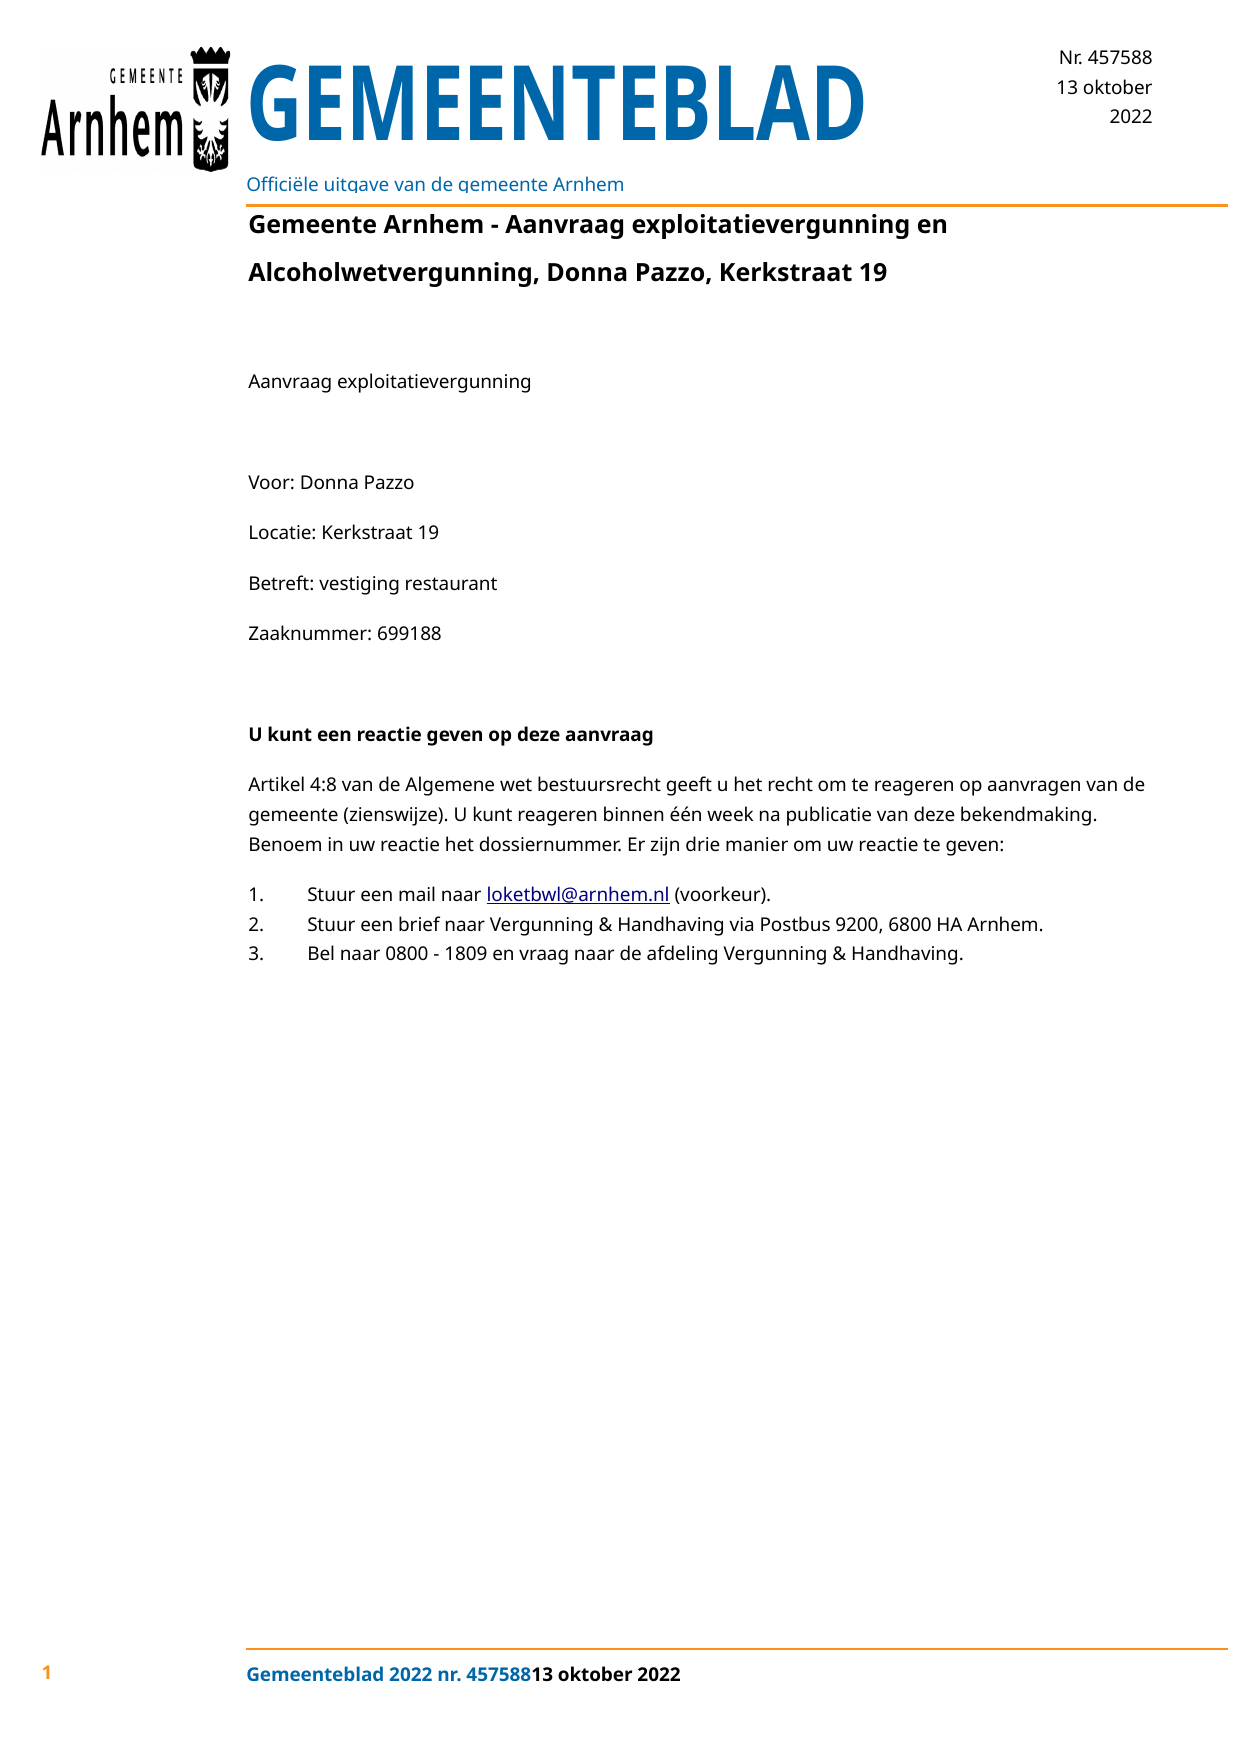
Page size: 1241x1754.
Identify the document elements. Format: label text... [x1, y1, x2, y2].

text Aanvraag exploitatievergunning [248, 368, 1152, 394]
text Gemeente Arnhem - Aanvraag exploitatievergunning en Alcoholwetvergunning, Donna Pazzo, Kerkstraat 19 [248, 207, 1152, 288]
picture [41, 47, 231, 172]
text Artikel 4:8 van de Algemene wet bestuursrecht geeft u het recht om te reageren op aanvragen van de gemeente (zienswijze). U kunt reageren binnen één week na publicatie van deze bekendmaking. Benoem in uw reactie het dossiernummer. Er zijn drie manier om uw reactie te geven: [248, 772, 1152, 857]
list Stuur een brief naar Vergunning & Handhaving via Postbus 9200, 6800 HA Arnhem. [248, 911, 1152, 937]
text U kunt een reactie geven op deze aanvraag [248, 721, 1152, 747]
text Zaaknummer: 699188 [248, 620, 1152, 646]
text Betreft: vestiging restaurant [248, 570, 1152, 596]
text Voor: Donna Pazzo [248, 469, 1152, 495]
list Bel naar 0800 - 1809 en vraag naar de afdeling Vergunning & Handhaving. [248, 940, 1152, 966]
list Stuur een mail naar loketbwl@arnhem.nl (voorkeur). [248, 881, 1152, 907]
text Locatie: Kerkstraat 19 [248, 519, 1152, 545]
